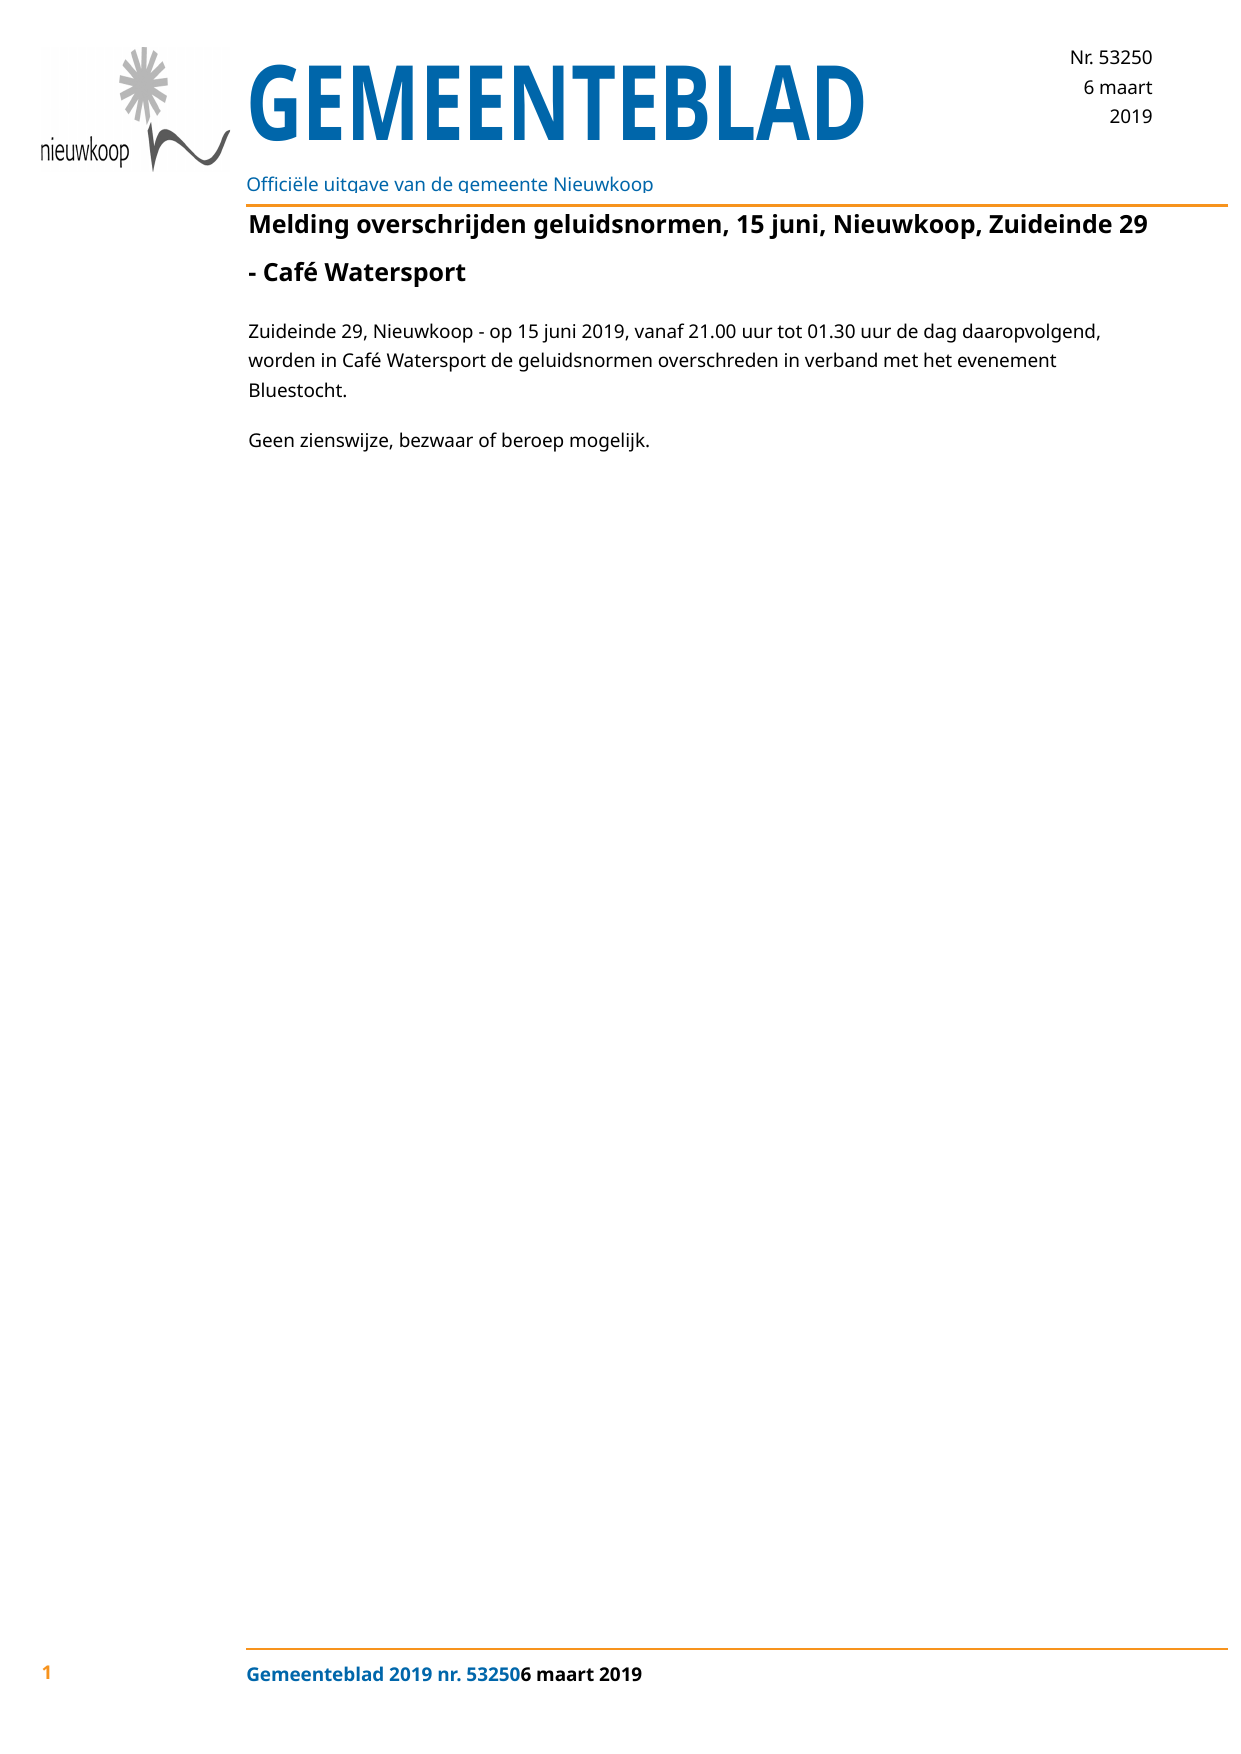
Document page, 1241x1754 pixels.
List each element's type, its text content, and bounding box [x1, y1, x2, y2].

text Zuideinde 29, Nieuwkoop - op 15 juni 2019, vanaf 21.00 uur tot 01.30 uur de dag daaropvolgend, worden in Café Watersport de geluidsnormen overschreden in verband met het evenement Bluestocht. [248, 318, 1152, 403]
text Melding overschrijden geluidsnormen, 15 juni, Nieuwkoop, Zuideinde 29 - Café Watersport [248, 207, 1152, 288]
text Geen zienswijze, bezwaar of beroep mogelijk. [248, 427, 1152, 453]
picture [41, 47, 231, 172]
